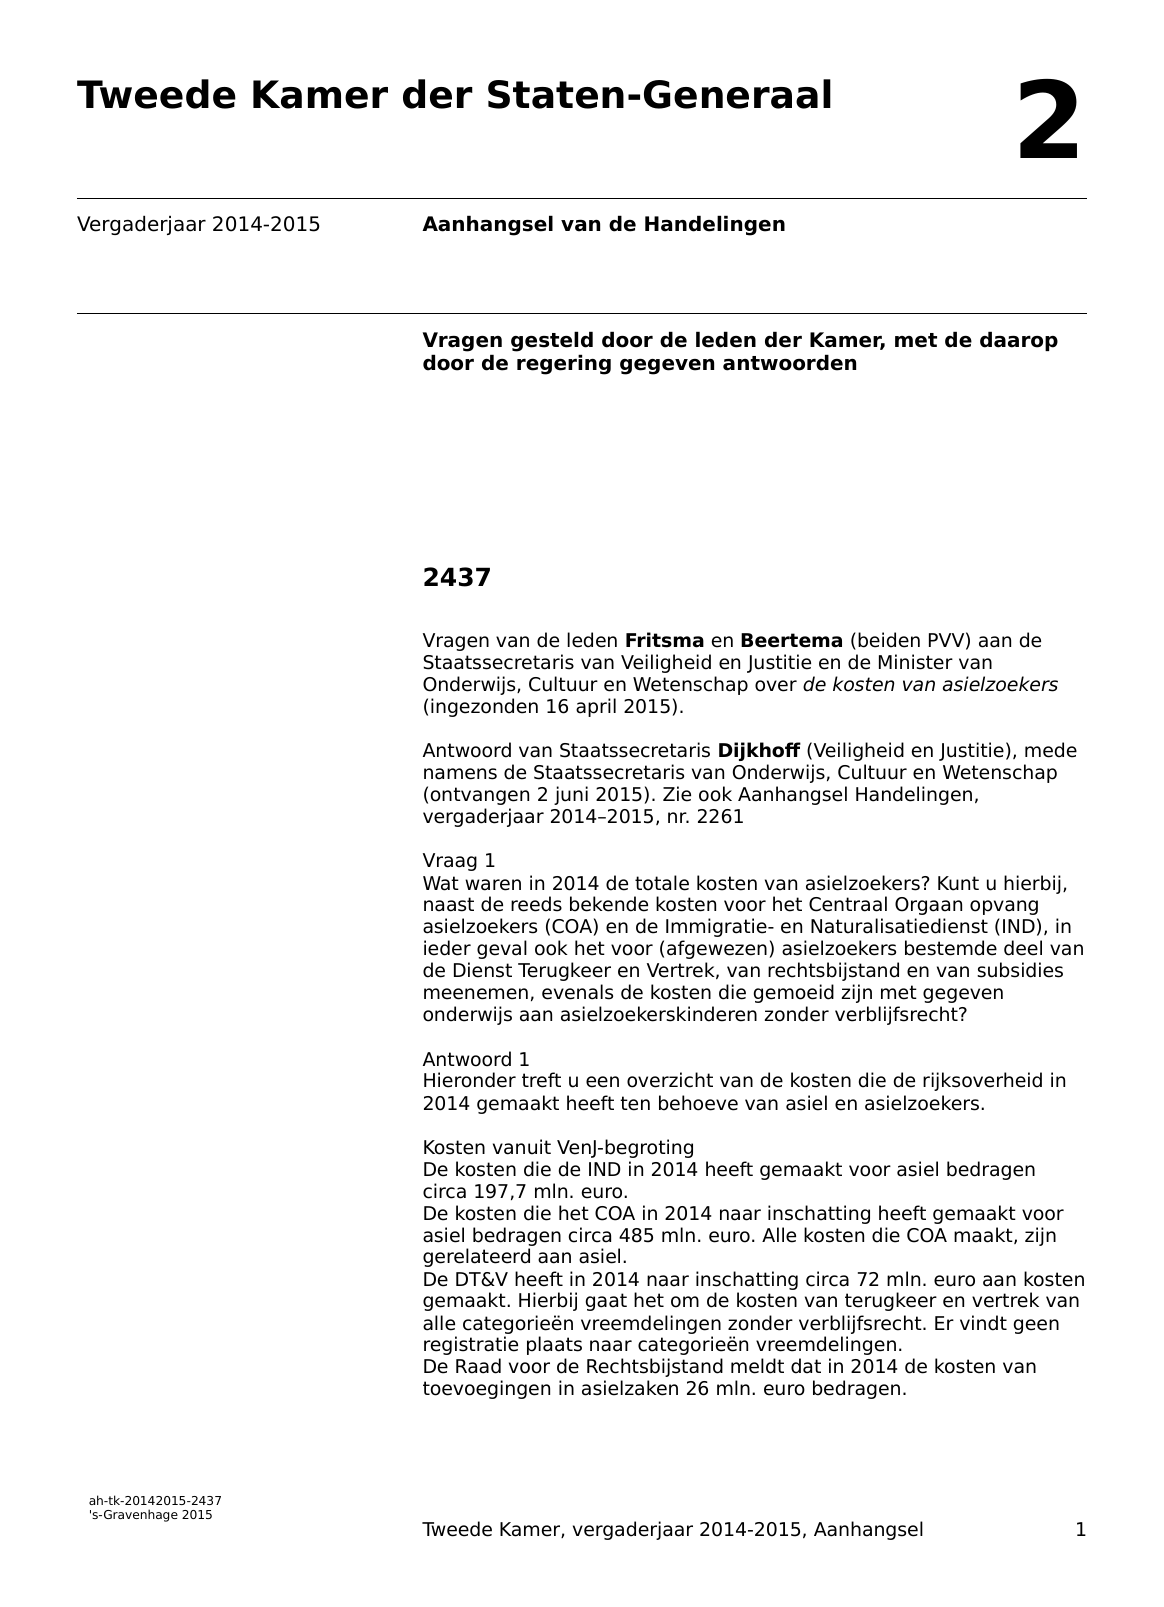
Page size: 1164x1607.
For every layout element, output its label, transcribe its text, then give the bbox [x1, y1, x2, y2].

table_cell Aanhangsel van de Handelingen [422, 199, 1087, 313]
table_header Tweede Kamer der Staten-Generaal [77, 59, 886, 198]
table_cell Vergaderjaar 2014-2015 [77, 199, 422, 313]
text 's-Gravenhage 2015 [88, 1508, 323, 1522]
text Antwoord van Staatssecretaris Dijkhoff (Veiligheid en Justitie), mede namens de Staatssecretaris van Onderwijs, Cultuur en Wetenschap (ontvangen 2 juni 2015). Zie ook Aanhangsel Handelingen, vergaderjaar 2014–2015, nr. 2261 [422, 740, 1087, 828]
text Hieronder treft u een overzicht van de kosten die de rijksoverheid in 2014 gemaakt heeft ten behoeve van asiel en asielzoekers. [422, 1070, 1087, 1114]
text Kosten vanuit VenJ-begroting [422, 1137, 1087, 1158]
text Wat waren in 2014 de totale kosten van asielzoekers? Kunt u hierbij, naast de reeds bekende kosten voor het Centraal Orgaan opvang asielzoekers (COA) en de Immigratie- en Naturalisatiedienst (IND), in ieder geval ook het voor (afgewezen) asielzoekers bestemde deel van de Dienst Terugkeer en Vertrek, van rechtsbijstand en van subsidies meenemen, evenals de kosten die gemoeid zijn met gegeven onderwijs aan asielzoekerskinderen zonder verblijfsrecht? [422, 872, 1087, 1026]
text Vraag 1 [422, 850, 1087, 872]
table_cell Vragen gesteld door de leden der Kamer, met de daarop door de regering gegeven antwoorden [422, 314, 1087, 375]
table_cell [77, 314, 422, 375]
table_header 2 [886, 59, 1087, 198]
text ah-tk-20142015-2437 [88, 1494, 323, 1508]
text Vragen van de leden Fritsma en Beertema (beiden PVV) aan de Staatssecretaris van Veiligheid en Justitie en de Minister van Onderwijs, Cultuur en Wetenschap over de kosten van asielzoekers (ingezonden 16 april 2015). [422, 630, 1087, 718]
text De Raad voor de Rechtsbijstand meldt dat in 2014 de kosten van toevoegingen in asielzaken 26 mln. euro bedragen. [422, 1356, 1087, 1400]
text De kosten die de IND in 2014 heeft gemaakt voor asiel bedragen circa 197,7 mln. euro. [422, 1158, 1087, 1202]
text De DT&V heeft in 2014 naar inschatting circa 72 mln. euro aan kosten gemaakt. Hierbij gaat het om de kosten van terugkeer en vertrek van alle categorieën vreemdelingen zonder verblijfsrecht. Er vindt geen registratie plaats naar categorieën vreemdelingen. [422, 1268, 1087, 1356]
text De kosten die het COA in 2014 naar inschatting heeft gemaakt voor asiel bedragen circa 485 mln. euro. Alle kosten die COA maakt, zijn gerelateerd aan asiel. [422, 1202, 1087, 1268]
text Antwoord 1 [422, 1048, 1087, 1070]
text 2437 [422, 563, 1087, 592]
